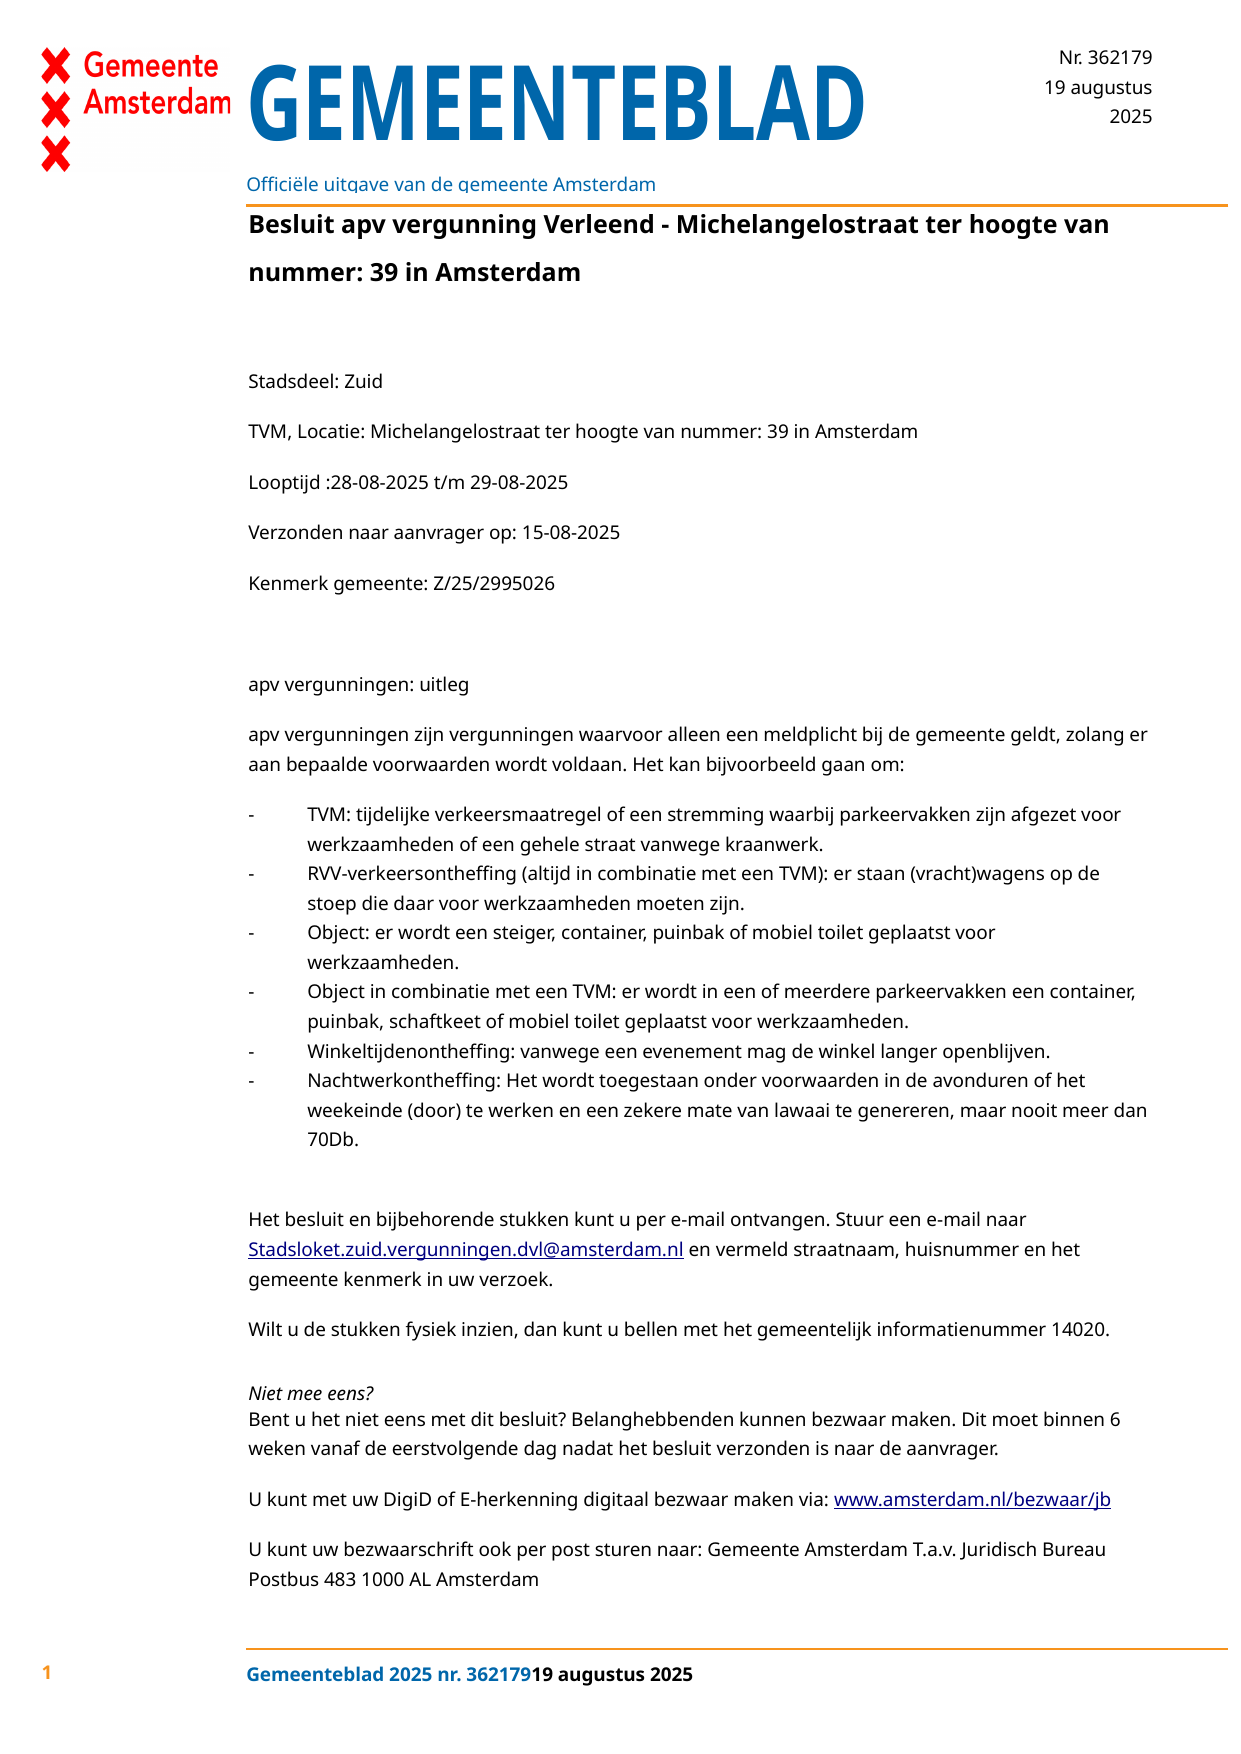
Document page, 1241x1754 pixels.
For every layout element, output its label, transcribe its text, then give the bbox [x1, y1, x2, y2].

text Kenmerk gemeente: Z/25/2995026 [248, 570, 1152, 596]
picture [41, 47, 231, 172]
text U kunt uw bezwaarschrift ook per post sturen naar: Gemeente Amsterdam T.a.v. Juridisch Bureau Postbus 483 1000 AL Amsterdam [248, 1536, 1152, 1592]
text Besluit apv vergunning Verleend - Michelangelostraat ter hoogte van nummer: 39 in Amsterdam [248, 207, 1152, 288]
list Winkeltijdenontheffing: vanwege een evenement mag de winkel langer openblijven. [248, 1038, 1152, 1064]
text Stadsdeel: Zuid [248, 368, 1152, 394]
list Object: er wordt een steiger, container, puinbak of mobiel toilet geplaatst voor werkzaamheden. [248, 919, 1152, 975]
text TVM, Locatie: Michelangelostraat ter hoogte van nummer: 39 in Amsterdam [248, 419, 1152, 444]
text Niet mee eens? [248, 1380, 1152, 1406]
list Object in combinatie met een TVM: er wordt in een of meerdere parkeervakken een container, puinbak, schaftkeet of mobiel toilet geplaatst voor werkzaamheden. [248, 979, 1152, 1034]
text Wilt u de stukken fysiek inzien, dan kunt u bellen met het gemeentelijk informatienummer 14020. [248, 1316, 1152, 1342]
list Nachtwerkontheffing: Het wordt toegestaan onder voorwaarden in de avonduren of het weekeinde (door) te werken en een zekere mate van lawaai te genereren, maar nooit meer dan 70Db. [248, 1067, 1152, 1152]
list TVM: tijdelijke verkeersmaatregel of een stremming waarbij parkeervakken zijn afgezet voor werkzaamheden of een gehele straat vanwege kraanwerk. [248, 801, 1152, 857]
text apv vergunningen zijn vergunningen waarvoor alleen een meldplicht bij de gemeente geldt, zolang er aan bepaalde voorwaarden wordt voldaan. Het kan bijvoorbeeld gaan om: [248, 721, 1152, 777]
text apv vergunningen: uitleg [248, 671, 1152, 697]
text Looptijd :28-08-2025 t/m 29-08-2025 [248, 469, 1152, 495]
text Bent u het niet eens met dit besluit? Belanghebbenden kunnen bezwaar maken. Dit moet binnen 6 weken vanaf de eerstvolgende dag nadat het besluit verzonden is naar de aanvrager. [248, 1406, 1152, 1461]
text Het besluit en bijbehorende stukken kunt u per e-mail ontvangen. Stuur een e-mail naar Stadsloket.zuid.vergunningen.dvl@amsterdam.nl en vermeld straatnaam, huisnummer en het gemeente kenmerk in uw verzoek. [248, 1207, 1152, 1292]
text Verzonden naar aanvrager op: 15-08-2025 [248, 519, 1152, 545]
list RVV-verkeersontheffing (altijd in combinatie met een TVM): er staan (vracht)wagens op de stoep die daar voor werkzaamheden moeten zijn. [248, 860, 1152, 916]
text U kunt met uw DigiD of E-herkenning digitaal bezwaar maken via: www.amsterdam.nl/bezwaar/jb [248, 1486, 1152, 1512]
